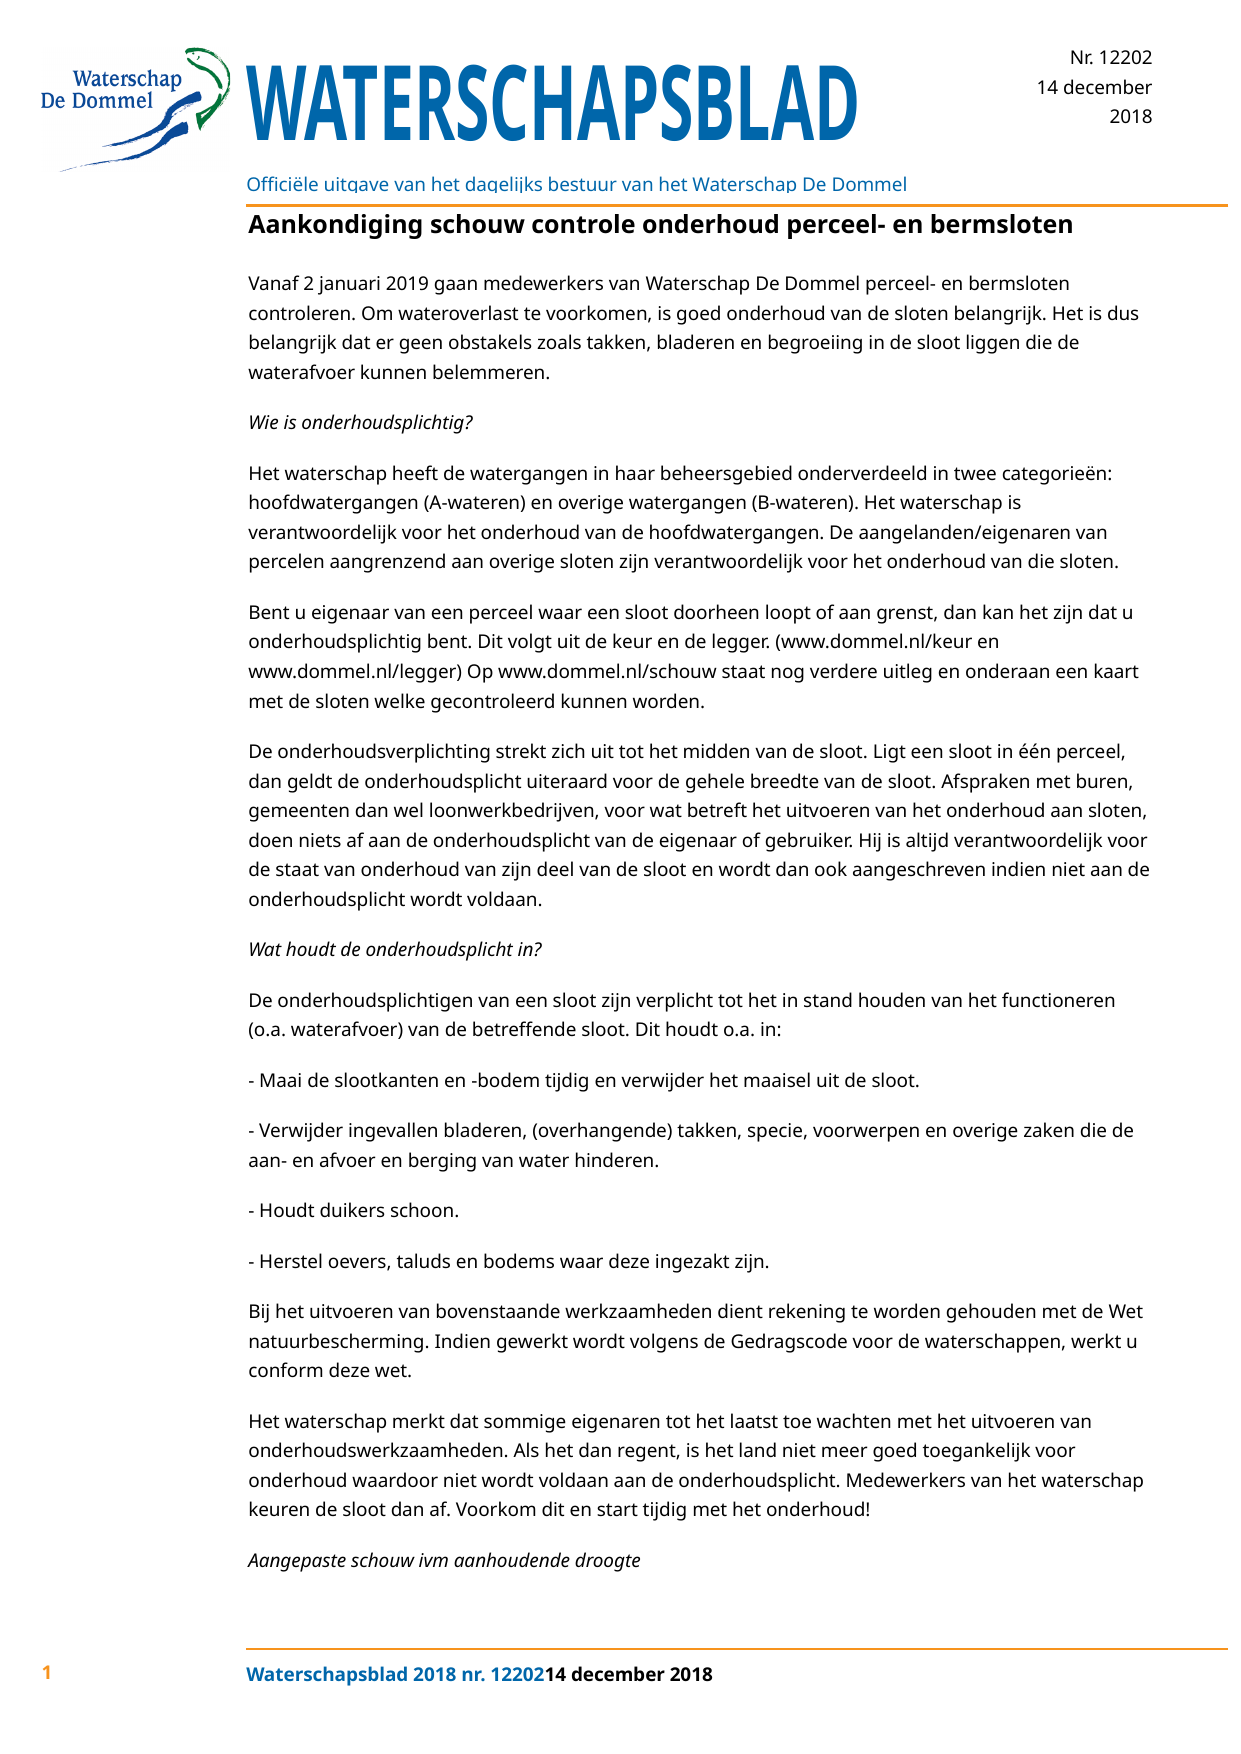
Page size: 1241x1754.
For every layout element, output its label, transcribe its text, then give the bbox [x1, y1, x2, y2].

text Wat houdt de onderhoudsplicht in? [248, 937, 1152, 962]
text Wie is onderhoudsplichtig? [248, 409, 1152, 435]
text - Houdt duikers schoon. [248, 1197, 1152, 1223]
text - Maai de slootkanten en -bodem tijdig en verwijder het maaisel uit de sloot. [248, 1067, 1152, 1093]
picture [41, 47, 231, 172]
text - Herstel oevers, taluds en bodems waar deze ingezakt zijn. [248, 1248, 1152, 1273]
text Aankondiging schouw controle onderhoud perceel- en bermsloten [248, 207, 1152, 241]
text Bent u eigenaar van een perceel waar een sloot doorheen loopt of aan grenst, dan kan het zijn dat u onderhoudsplichtig bent. Dit volgt uit de keur en de legger. (www.dommel.nl/keur en www.dommel.nl/legger) Op www.dommel.nl/schouw staat nog verdere uitleg en onderaan een kaart met de sloten welke gecontroleerd kunnen worden. [248, 599, 1152, 713]
text De onderhoudsverplichting strekt zich uit tot het midden van de sloot. Ligt een sloot in één perceel, dan geldt de onderhoudsplicht uiteraard voor de gehele breedte van de sloot. Afspraken met buren, gemeenten dan wel loonwerkbedrijven, voor wat betreft het uitvoeren van het onderhoud aan sloten, doen niets af aan de onderhoudsplicht van de eigenaar of gebruiker. Hij is altijd verantwoordelijk voor de staat van onderhoud van zijn deel van de sloot en wordt dan ook aangeschreven indien niet aan de onderhoudsplicht wordt voldaan. [248, 738, 1152, 912]
text Het waterschap merkt dat sommige eigenaren tot het laatst toe wachten met het uitvoeren van onderhoudswerkzaamheden. Als het dan regent, is het land niet meer goed toegankelijk voor onderhoud waardoor niet wordt voldaan aan de onderhoudsplicht. Medewerkers van het waterschap keuren de sloot dan af. Voorkom dit en start tijdig met het onderhoud! [248, 1408, 1152, 1522]
text Bij het uitvoeren van bovenstaande werkzaamheden dient rekening te worden gehouden met de Wet natuurbescherming. Indien gewerkt wordt volgens de Gedragscode voor de waterschappen, werkt u conform deze wet. [248, 1298, 1152, 1383]
text Het waterschap heeft de watergangen in haar beheersgebied onderverdeeld in twee categorieën: hoofdwatergangen (A-wateren) en overige watergangen (B-wateren). Het waterschap is verantwoordelijk voor het onderhoud van de hoofdwatergangen. De aangelanden/eigenaren van percelen aangrenzend aan overige sloten zijn verantwoordelijk voor het onderhoud van die sloten. [248, 460, 1152, 574]
text De onderhoudsplichtigen van een sloot zijn verplicht tot het in stand houden van het functioneren (o.a. waterafvoer) van de betreffende sloot. Dit houdt o.a. in: [248, 987, 1152, 1042]
text - Verwijder ingevallen bladeren, (overhangende) takken, specie, voorwerpen en overige zaken die de aan- en afvoer en berging van water hinderen. [248, 1117, 1152, 1173]
text Vanaf 2 januari 2019 gaan medewerkers van Waterschap De Dommel perceel- en bermsloten controleren. Om wateroverlast te voorkomen, is goed onderhoud van de sloten belangrijk. Het is dus belangrijk dat er geen obstakels zoals takken, bladeren en begroeiing in de sloot liggen die de waterafvoer kunnen belemmeren. [248, 270, 1152, 385]
text Aangepaste schouw ivm aanhoudende droogte [248, 1547, 1152, 1573]
